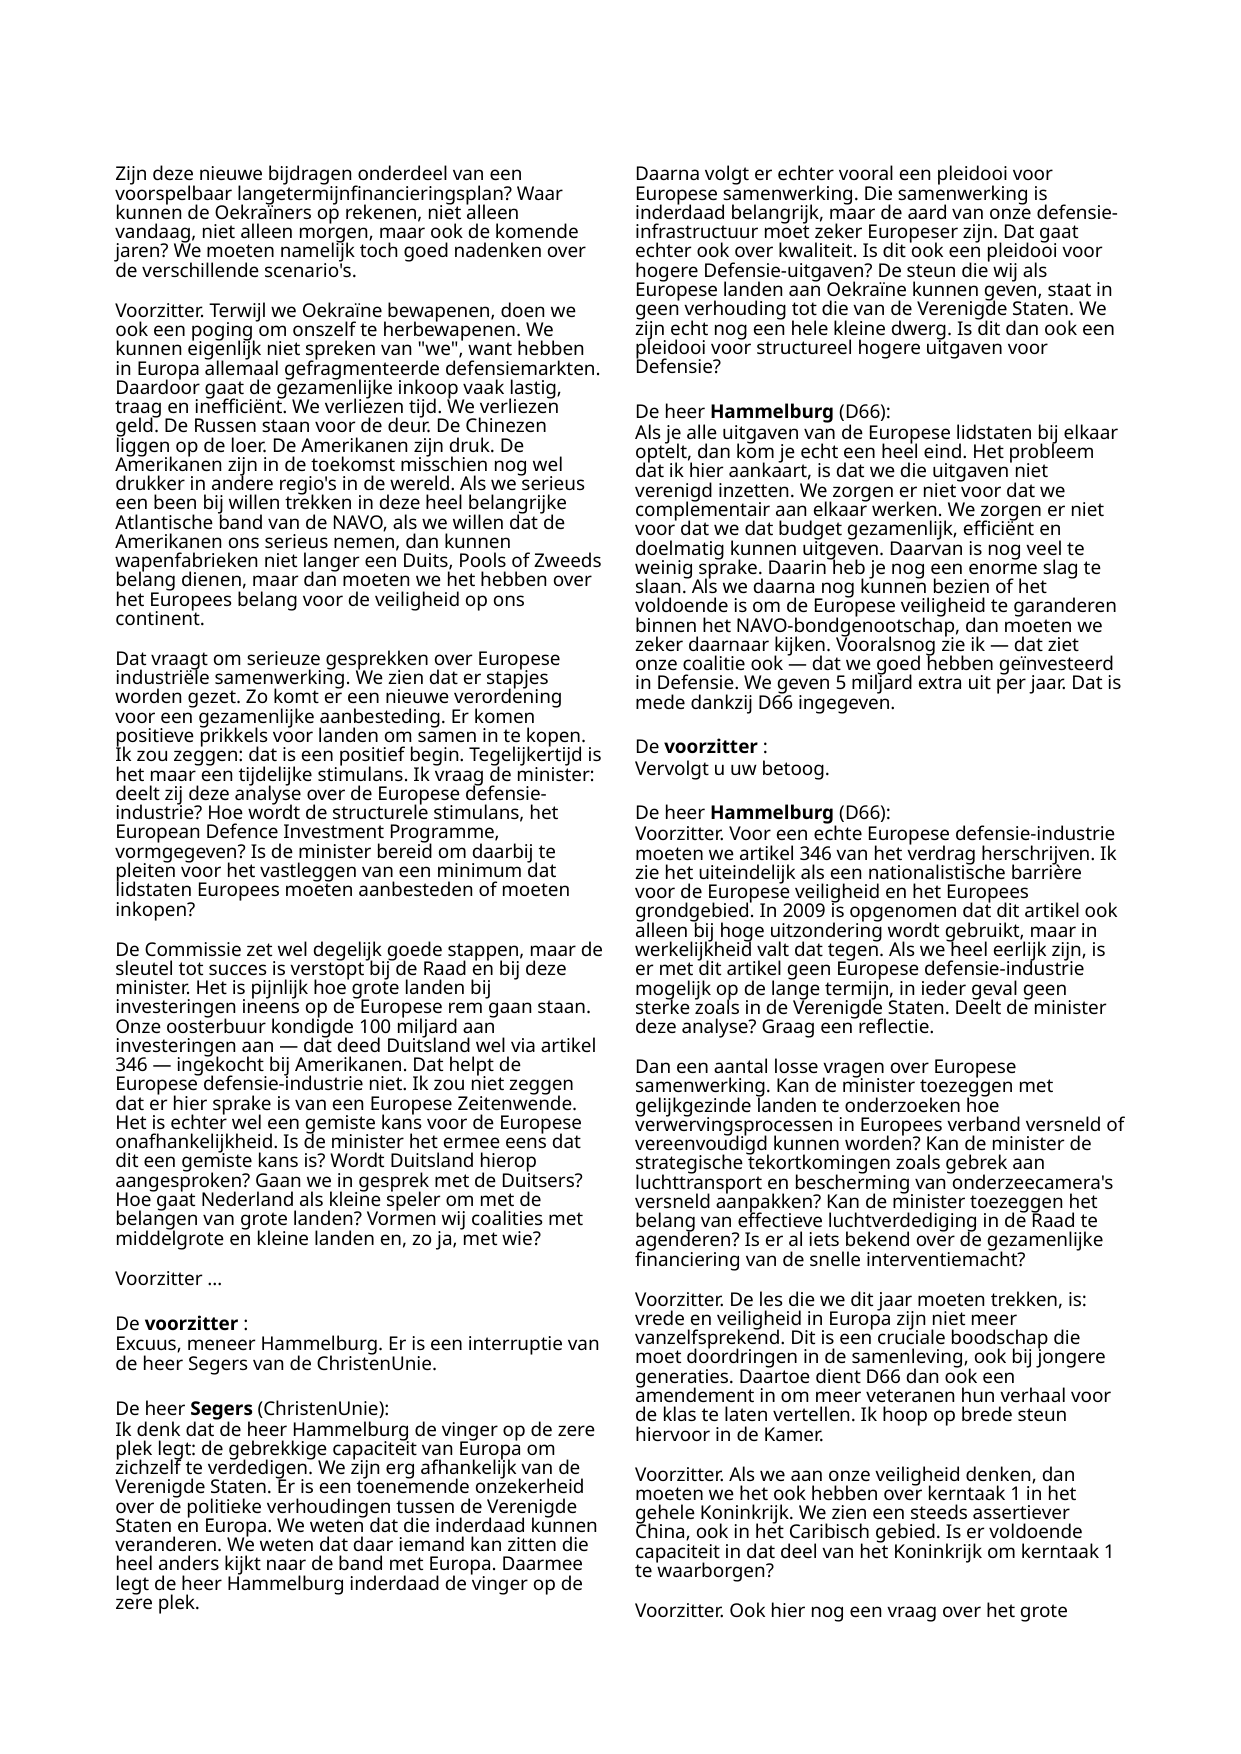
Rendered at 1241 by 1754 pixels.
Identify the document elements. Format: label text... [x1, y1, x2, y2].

text Voorzitter. Ook hier nog een vraag over het grote [635, 1602, 1125, 1621]
text De heer Segers (ChristenUnie): [115, 1395, 605, 1421]
text De voorzitter : [635, 734, 1125, 759]
text Dat vraagt om serieuze gesprekken over Europese industriële samenwerking. We zien dat er stapjes worden gezet. Zo komt er een nieuwe verordening voor een gezamenlijke aanbesteding. Er komen positieve prikkels voor landen om samen in te kopen. Ik zou zeggen: dat is een positief begin. Tegelijkertijd is het maar een tijdelijke stimulans. Ik vraag de minister: deelt zij deze analyse over de Europese defensie-industrie? Hoe wordt de structurele stimulans, het European Defence Investment Programme, vormgegeven? Is de minister bereid om daarbij te pleiten voor het vastleggen van een minimum dat lidstaten Europees moeten aanbesteden of moeten inkopen? [115, 650, 605, 920]
text Zijn deze nieuwe bijdragen onderdeel van een voorspelbaar langetermijnfinancieringsplan? Waar kunnen de Oekraïners op rekenen, niet alleen vandaag, niet alleen morgen, maar ook de komende jaren? We moeten namelijk toch goed nadenken over de verschillende scenario's. [115, 165, 605, 281]
text Als je alle uitgaven van de Europese lidstaten bij elkaar optelt, dan kom je echt een heel eind. Het probleem dat ik hier aankaart, is dat we die uitgaven niet verenigd inzetten. We zorgen er niet voor dat we complementair aan elkaar werken. We zorgen er niet voor dat we dat budget gezamenlijk, efficiënt en doelmatig kunnen uitgeven. Daarvan is nog veel te weinig sprake. Daarin heb je nog een enorme slag te slaan. Als we daarna nog kunnen bezien of het voldoende is om de Europese veiligheid te garanderen binnen het NAVO-bondgenootschap, dan moeten we zeker daarnaar kijken. Vooralsnog zie ik — dat ziet onze coalitie ook — dat we goed hebben geïnvesteerd in Defensie. We geven 5 miljard extra uit per jaar. Dat is mede dankzij D66 ingegeven. [635, 424, 1125, 713]
text De heer Hammelburg (D66): [635, 799, 1125, 825]
text De heer Hammelburg (D66): [635, 398, 1125, 424]
text Voorzitter. Terwijl we Oekraïne bewapenen, doen we ook een poging om onszelf te herbewapenen. We kunnen eigenlijk niet spreken van "we", want hebben in Europa allemaal gefragmenteerde defensiemarkten. Daardoor gaat de gezamenlijke inkoop vaak lastig, traag en inefficiënt. We verliezen tijd. We verliezen geld. De Russen staan voor de deur. De Chinezen liggen op de loer. De Amerikanen zijn druk. De Amerikanen zijn in de toekomst misschien nog wel drukker in andere regio's in de wereld. Als we serieus een been bij willen trekken in deze heel belangrijke Atlantische band van de NAVO, als we willen dat de Amerikanen ons serieus nemen, dan kunnen wapenfabrieken niet langer een Duits, Pools of Zweeds belang dienen, maar dan moeten we het hebben over het Europees belang voor de veiligheid op ons continent. [115, 302, 605, 629]
text De Commissie zet wel degelijk goede stappen, maar de sleutel tot succes is verstopt bij de Raad en bij deze minister. Het is pijnlijk hoe grote landen bij investeringen ineens op de Europese rem gaan staan. Onze oosterbuur kondigde 100 miljard aan investeringen aan — dat deed Duitsland wel via artikel 346 — ingekocht bij Amerikanen. Dat helpt de Europese defensie-industrie niet. Ik zou niet zeggen dat er hier sprake is van een Europese Zeitenwende. Het is echter wel een gemiste kans voor de Europese onafhankelijkheid. Is de minister het ermee eens dat dit een gemiste kans is? Wordt Duitsland hierop aangesproken? Gaan we in gesprek met de Duitsers? Hoe gaat Nederland als kleine speler om met de belangen van grote landen? Vormen wij coalities met middelgrote en kleine landen en, zo ja, met wie? [115, 941, 605, 1249]
text De voorzitter : [115, 1310, 605, 1335]
text Vervolgt u uw betoog. [635, 759, 1125, 779]
text Dan een aantal losse vragen over Europese samenwerking. Kan de minister toezeggen met gelijkgezinde landen te onderzoeken hoe verwervingsprocessen in Europees verband versneld of vereenvoudigd kunnen worden? Kan de minister de strategische tekortkomingen zoals gebrek aan luchttransport en bescherming van onderzeecamera's versneld aanpakken? Kan de minister toezeggen het belang van effectieve luchtverdediging in de Raad te agenderen? Is er al iets bekend over de gezamenlijke financiering van de snelle interventiemacht? [635, 1058, 1125, 1270]
text Ik denk dat de heer Hammelburg de vinger op de zere plek legt: de gebrekkige capaciteit van Europa om zichzelf te verdedigen. We zijn erg afhankelijk van de Verenigde Staten. Er is een toenemende onzekerheid over de politieke verhoudingen tussen de Verenigde Staten en Europa. We weten dat die inderdaad kunnen veranderen. We weten dat daar iemand kan zitten die heel anders kijkt naar de band met Europa. Daarmee legt de heer Hammelburg inderdaad de vinger op de zere plek. [115, 1421, 605, 1613]
text Voorzitter. De les die we dit jaar moeten trekken, is: vrede en veiligheid in Europa zijn niet meer vanzelfsprekend. Dit is een cruciale boodschap die moet doordringen in de samenleving, ook bij jongere generaties. Daartoe dient D66 dan ook een amendement in om meer veteranen hun verhaal voor de klas te laten vertellen. Ik hoop op brede steun hiervoor in de Kamer. [635, 1291, 1125, 1445]
text Voorzitter … [115, 1269, 605, 1289]
text Excuus, meneer Hammelburg. Er is een interruptie van de heer Segers van de ChristenUnie. [115, 1335, 605, 1374]
text Voorzitter. Voor een echte Europese defensie-industrie moeten we artikel 346 van het verdrag herschrijven. Ik zie het uiteindelijk als een nationalistische barrière voor de Europese veiligheid en het Europees grondgebied. In 2009 is opgenomen dat dit artikel ook alleen bij hoge uitzondering wordt gebruikt, maar in werkelijkheid valt dat tegen. Als we heel eerlijk zijn, is er met dit artikel geen Europese defensie-industrie mogelijk op de lange termijn, in ieder geval geen sterke zoals in de Verenigde Staten. Deelt de minister deze analyse? Graag een reflectie. [635, 825, 1125, 1037]
text Daarna volgt er echter vooral een pleidooi voor Europese samenwerking. Die samenwerking is inderdaad belangrijk, maar de aard van onze defensie-infrastructuur moet zeker Europeser zijn. Dat gaat echter ook over kwaliteit. Is dit ook een pleidooi voor hogere Defensie-uitgaven? De steun die wij als Europese landen aan Oekraïne kunnen geven, staat in geen verhouding tot die van de Verenigde Staten. We zijn echt nog een hele kleine dwerg. Is dit dan ook een pleidooi voor structureel hogere uitgaven voor Defensie? [635, 165, 1125, 377]
text Voorzitter. Als we aan onze veiligheid denken, dan moeten we het ook hebben over kerntaak 1 in het gehele Koninkrijk. We zien een steeds assertiever China, ook in het Caribisch gebied. Is er voldoende capaciteit in dat deel van het Koninkrijk om kerntaak 1 te waarborgen? [635, 1466, 1125, 1581]
